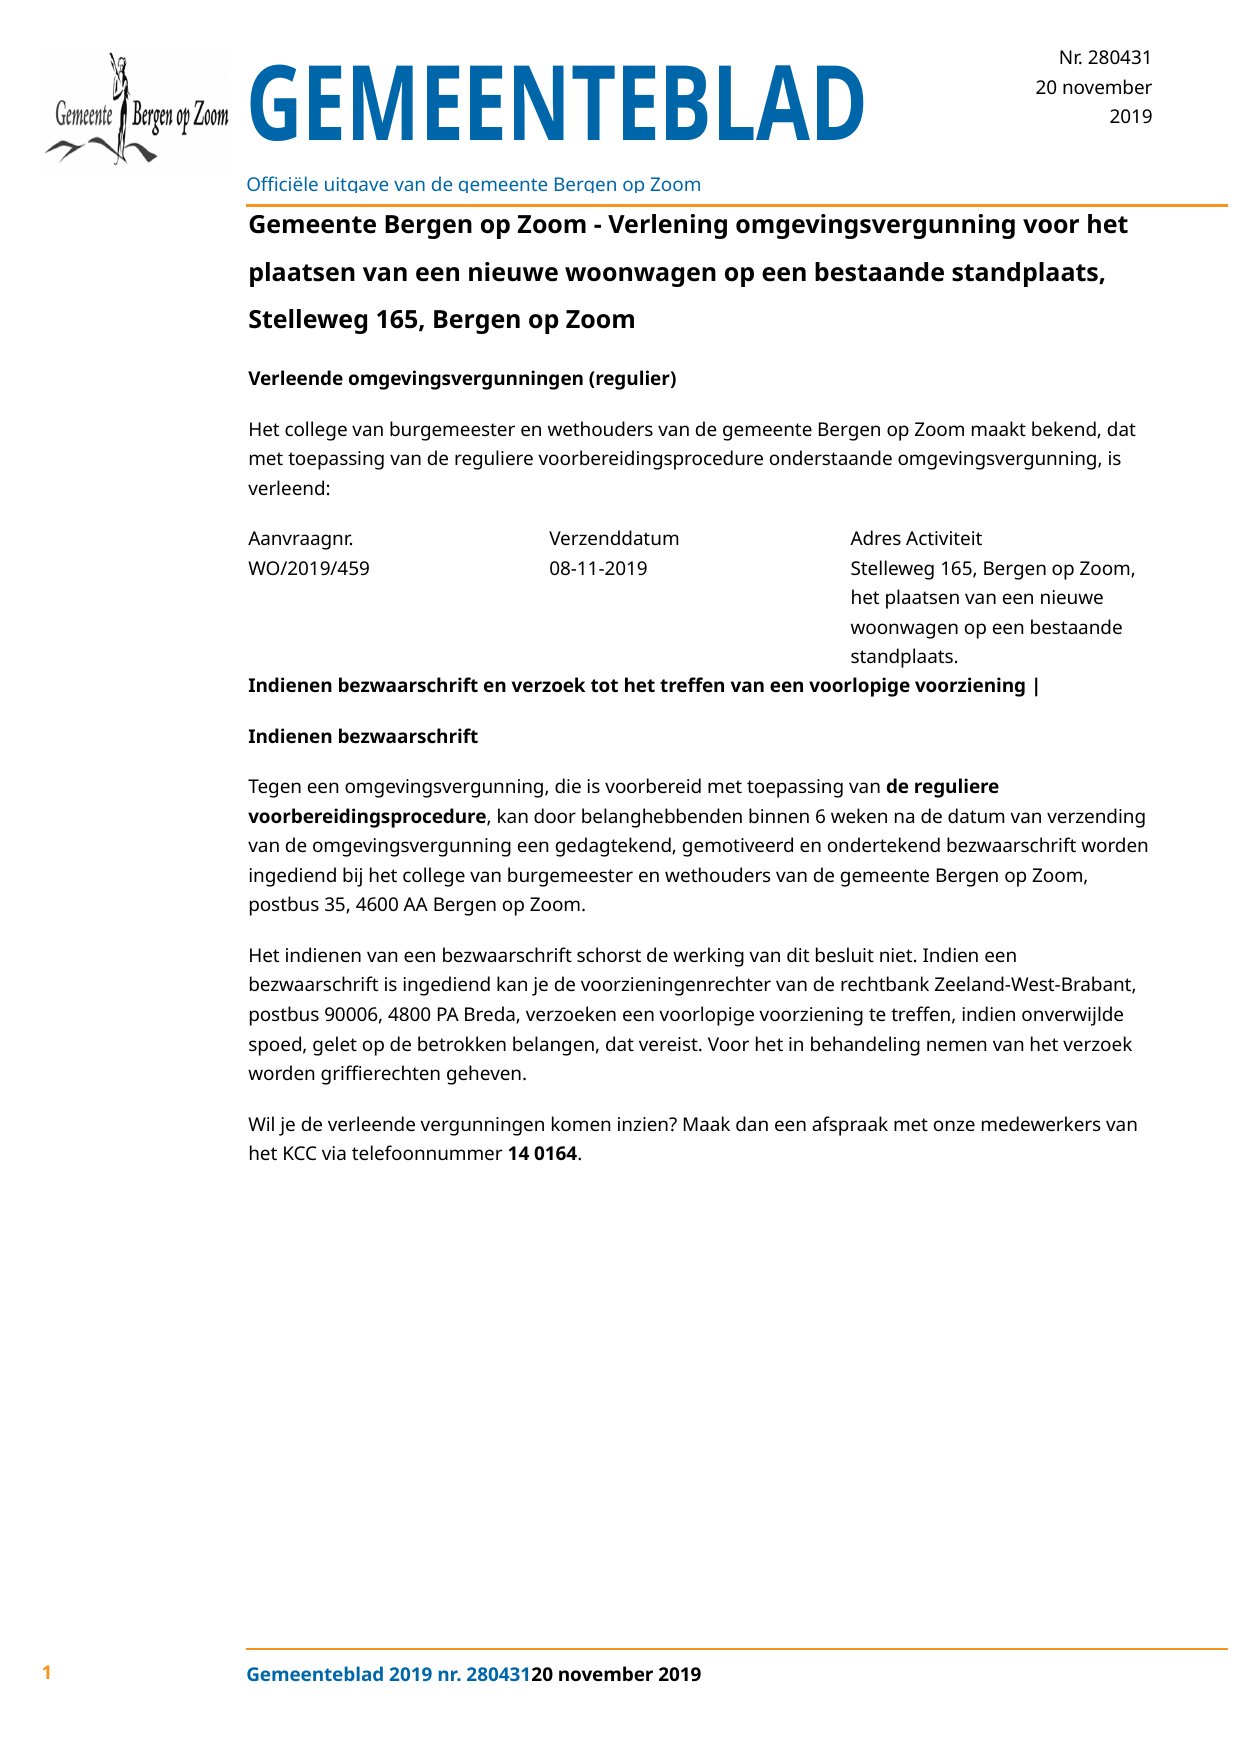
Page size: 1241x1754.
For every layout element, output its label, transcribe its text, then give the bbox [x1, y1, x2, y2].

table_header WO/2019/459 [248, 555, 549, 669]
text Gemeente Bergen op Zoom - Verlening omgevingsvergunning voor het plaatsen van een nieuwe woonwagen op een bestaande standplaats, Stelleweg 165, Bergen op Zoom [248, 207, 1152, 336]
text Tegen een omgevingsvergunning, die is voorbereid met toepassing van de reguliere voorbereidingsprocedure, kan door belanghebbenden binnen 6 weken na de datum van verzending van de omgevingsvergunning een gedagtekend, gemotiveerd en ondertekend bezwaarschrift worden ingediend bij het college van burgemeester en wethouders van de gemeente Bergen op Zoom, postbus 35, 4600 AA Bergen op Zoom. [248, 773, 1152, 917]
text Verleende omgevingsvergunningen (regulier) [248, 366, 1152, 391]
text Het college van burgemeester en wethouders van de gemeente Bergen op Zoom maakt bekend, dat met toepassing van de reguliere voorbereidingsprocedure onderstaande omgevingsvergunning, is verleend: [248, 416, 1152, 501]
text Het indienen van een bezwaarschrift schorst de werking van dit besluit niet. Indien een bezwaarschrift is ingediend kan je de voorzieningenrechter van de rechtbank Zeeland-West-Brabant, postbus 90006, 4800 PA Breda, verzoeken een voorlopige voorziening te treffen, indien onverwijlde spoed, gelet op de betrokken belangen, dat vereist. Voor het in behandeling nemen van het verzoek worden griffierechten geheven. [248, 942, 1152, 1086]
table_header Adres Activiteit [850, 526, 1152, 551]
text Wil je de verleende vergunningen komen inzien? Maak dan een afspraak met onze medewerkers van het KCC via telefoonnummer 14 0164. [248, 1111, 1152, 1166]
table_header 08-11-2019 [549, 555, 850, 669]
text Indienen bezwaarschrift [248, 723, 1152, 748]
text Indienen bezwaarschrift en verzoek tot het treffen van een voorlopige voorziening | [248, 672, 1152, 698]
table_header Verzenddatum [549, 526, 850, 551]
table_header Stelleweg 165, Bergen op Zoom, het plaatsen van een nieuwe woonwagen op een bestaande standplaats. [850, 555, 1152, 669]
picture [41, 47, 231, 172]
table_header Aanvraagnr. [248, 526, 549, 551]
